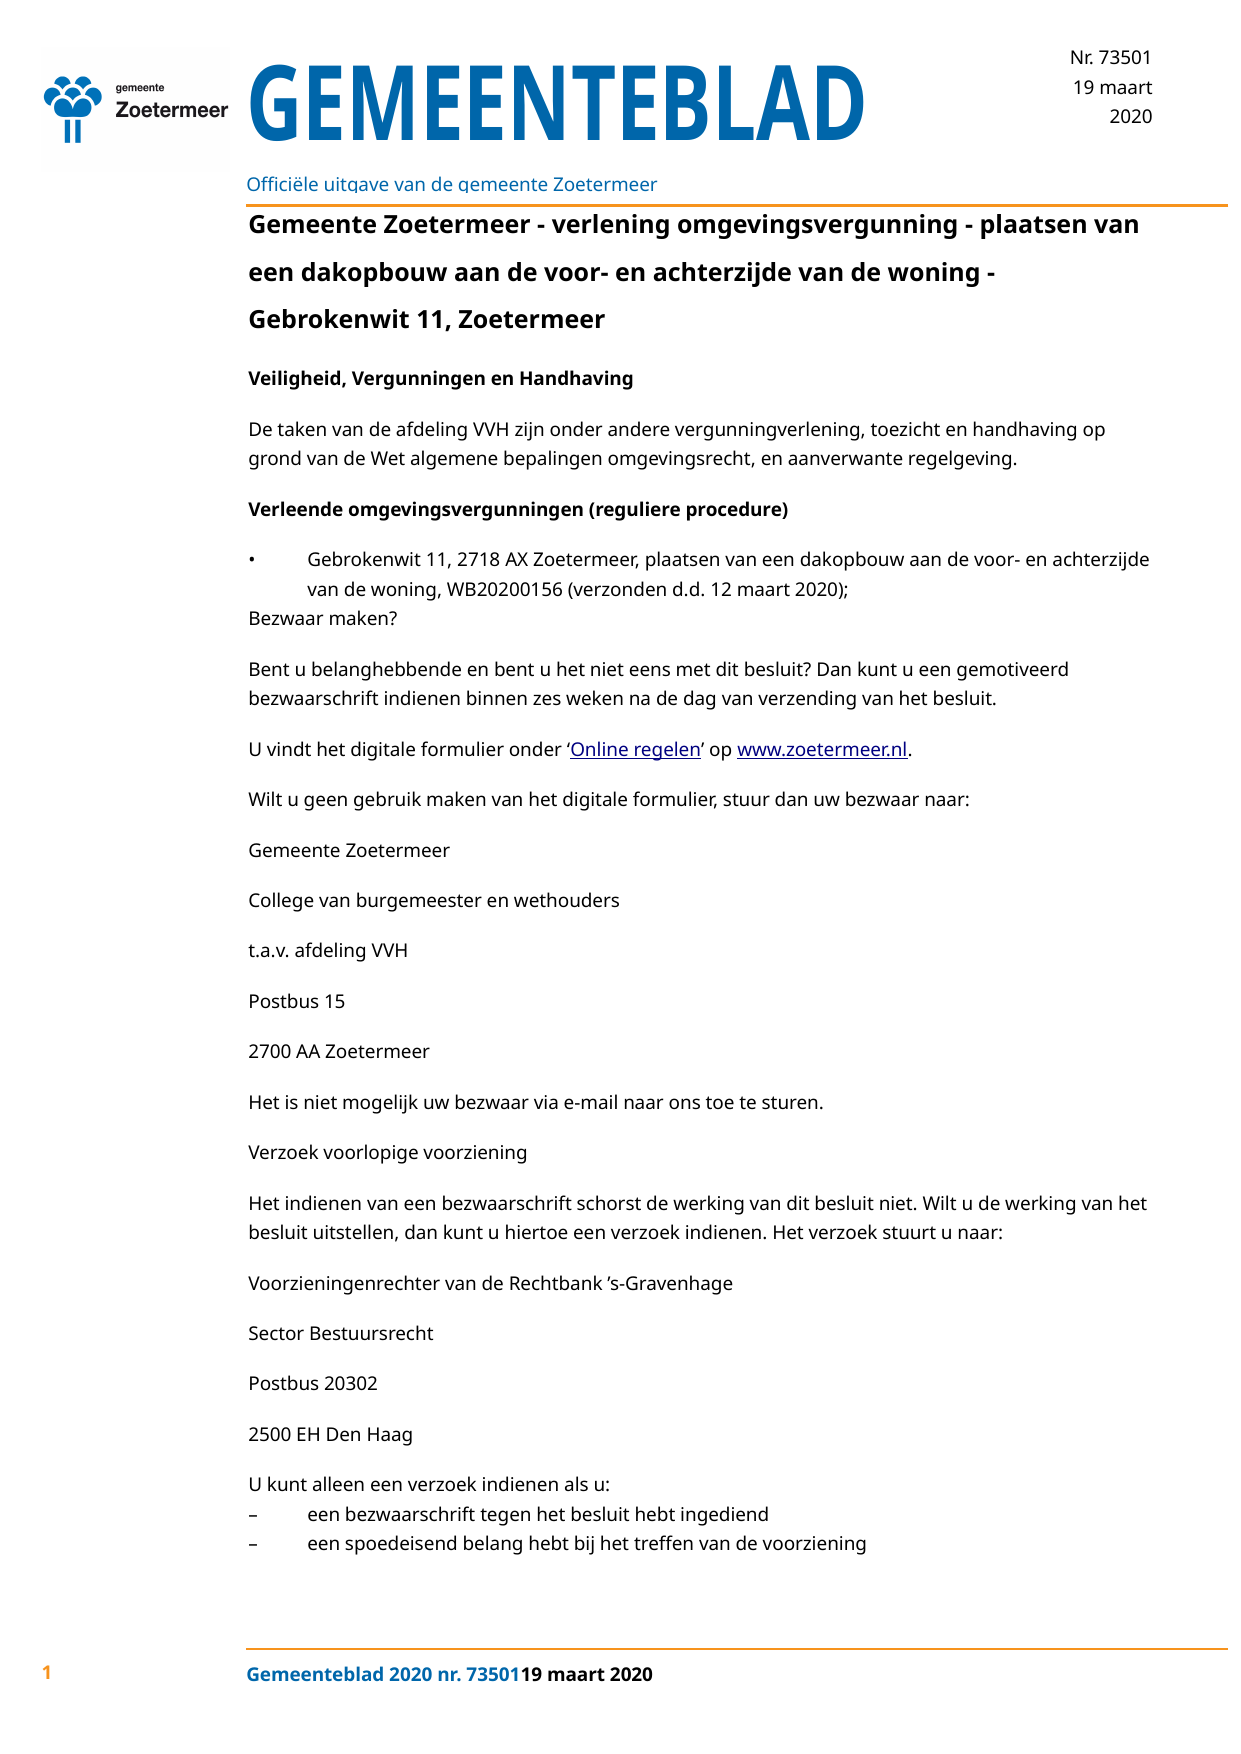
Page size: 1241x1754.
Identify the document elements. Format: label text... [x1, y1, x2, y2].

text U vindt het digitale formulier onder ‘Online regelen’ op www.zoetermeer.nl. [248, 736, 1152, 762]
text Verleende omgevingsvergunningen (reguliere procedure) [248, 496, 1152, 522]
text Het is niet mogelijk uw bezwaar via e-mail naar ons toe te sturen. [248, 1089, 1152, 1114]
text Het indienen van een bezwaarschrift schorst de werking van dit besluit niet. Wilt u de werking van het besluit uitstellen, dan kunt u hiertoe een verzoek indienen. Het verzoek stuurt u naar: [248, 1190, 1152, 1245]
text College van burgemeester en wethouders [248, 887, 1152, 913]
text Gemeente Zoetermeer [248, 837, 1152, 862]
text De taken van de afdeling VVH zijn onder andere vergunningverlening, toezicht en handhaving op grond van de Wet algemene bepalingen omgevingsrecht, en aanverwante regelgeving. [248, 416, 1152, 471]
text Gemeente Zoetermeer - verlening omgevingsvergunning - plaatsen van een dakopbouw aan de voor- en achterzijde van de woning - Gebrokenwit 11, Zoetermeer [248, 207, 1152, 336]
text Veiligheid, Vergunningen en Handhaving [248, 366, 1152, 391]
text 2700 AA Zoetermeer [248, 1038, 1152, 1064]
list een spoedeisend belang hebt bij het treffen van de voorziening [248, 1531, 1152, 1556]
text Sector Bestuursrecht [248, 1320, 1152, 1346]
text Bent u belanghebbende en bent u het niet eens met dit besluit? Dan kunt u een gemotiveerd bezwaarschrift indienen binnen zes weken na de dag van verzending van het besluit. [248, 656, 1152, 711]
text Verzoek voorlopige voorziening [248, 1139, 1152, 1165]
text U kunt alleen een verzoek indienen als u: [248, 1471, 1152, 1497]
text Bezwaar maken? [248, 606, 1152, 631]
text Postbus 20302 [248, 1371, 1152, 1396]
text Postbus 15 [248, 988, 1152, 1014]
text 2500 EH Den Haag [248, 1421, 1152, 1447]
picture [41, 47, 231, 172]
list een bezwaarschrift tegen het besluit hebt ingediend [248, 1501, 1152, 1527]
text Wilt u geen gebruik maken van het digitale formulier, stuur dan uw bezwaar naar: [248, 786, 1152, 812]
list Gebrokenwit 11, 2718 AX Zoetermeer, plaatsen van een dakopbouw aan de voor- en achterzijde van de woning, WB20200156 (verzonden d.d. 12 maart 2020); [248, 546, 1152, 602]
text Voorzieningenrechter van de Rechtbank ’s-Gravenhage [248, 1270, 1152, 1295]
text t.a.v. afdeling VVH [248, 938, 1152, 963]
